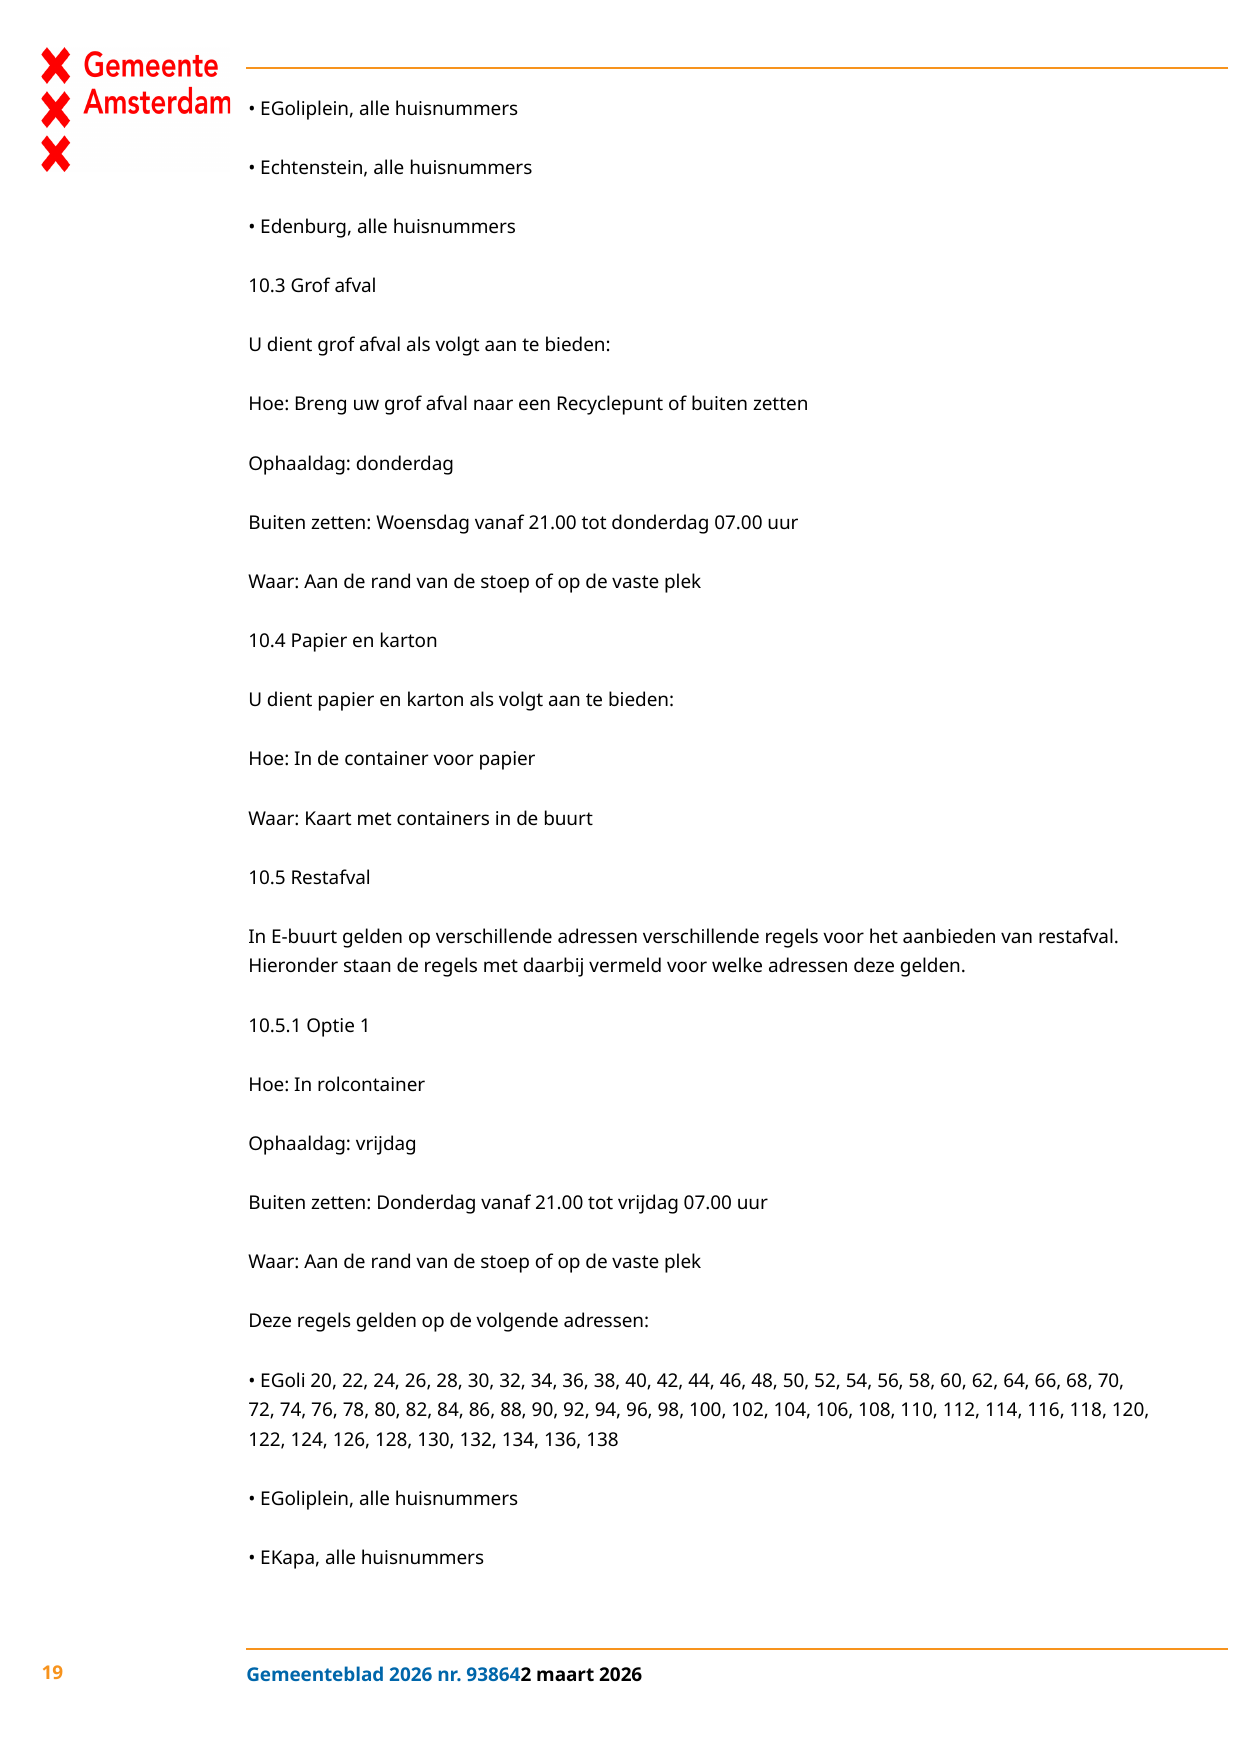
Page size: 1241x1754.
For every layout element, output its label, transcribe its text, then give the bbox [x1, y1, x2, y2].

text • Edenburg, alle huisnummers [248, 213, 1152, 239]
text Ophaaldag: donderdag [248, 450, 1152, 476]
text Waar: Aan de rand van de stoep of op de vaste plek [248, 1248, 1152, 1274]
text Buiten zetten: Donderdag vanaf 21.00 tot vrijdag 07.00 uur [248, 1189, 1152, 1215]
text Buiten zetten: Woensdag vanaf 21.00 tot donderdag 07.00 uur [248, 509, 1152, 535]
text Hoe: In de container voor papier [248, 746, 1152, 771]
picture [41, 47, 231, 172]
text U dient papier en karton als volgt aan te bieden: [248, 686, 1152, 712]
text Hoe: Breng uw grof afval naar een Recyclepunt of buiten zetten [248, 391, 1152, 416]
text 10.4 Papier en karton [248, 627, 1152, 653]
text • EGoli 20, 22, 24, 26, 28, 30, 32, 34, 36, 38, 40, 42, 44, 46, 48, 50, 52, 54, 56, 58, 60, 62, 64, 66, 68, 70, 72, 74, 76, 78, 80, 82, 84, 86, 88, 90, 92, 94, 96, 98, 100, 102, 104, 106, 108, 110, 112, 114, 116, 118, 120, 122, 124, 126, 128, 130, 132, 134, 136, 138 [248, 1367, 1152, 1452]
text 10.3 Grof afval [248, 272, 1152, 298]
text 10.5.1 Optie 1 [248, 1012, 1152, 1038]
text • Echtenstein, alle huisnummers [248, 154, 1152, 180]
text 10.5 Restafval [248, 864, 1152, 890]
text U dient grof afval als volgt aan te bieden: [248, 331, 1152, 357]
text • EGoliplein, alle huisnummers [248, 1485, 1152, 1511]
text In E-buurt gelden op verschillende adressen verschillende regels voor het aanbieden van restafval. Hieronder staan de regels met daarbij vermeld voor welke adressen deze gelden. [248, 923, 1152, 978]
text Waar: Aan de rand van de stoep of op de vaste plek [248, 568, 1152, 594]
text • EKapa, alle huisnummers [248, 1544, 1152, 1570]
text • EGoliplein, alle huisnummers [248, 95, 1152, 121]
text Hoe: In rolcontainer [248, 1071, 1152, 1097]
text Ophaaldag: vrijdag [248, 1130, 1152, 1156]
text Deze regels gelden op de volgende adressen: [248, 1308, 1152, 1333]
text Waar: Kaart met containers in de buurt [248, 805, 1152, 831]
